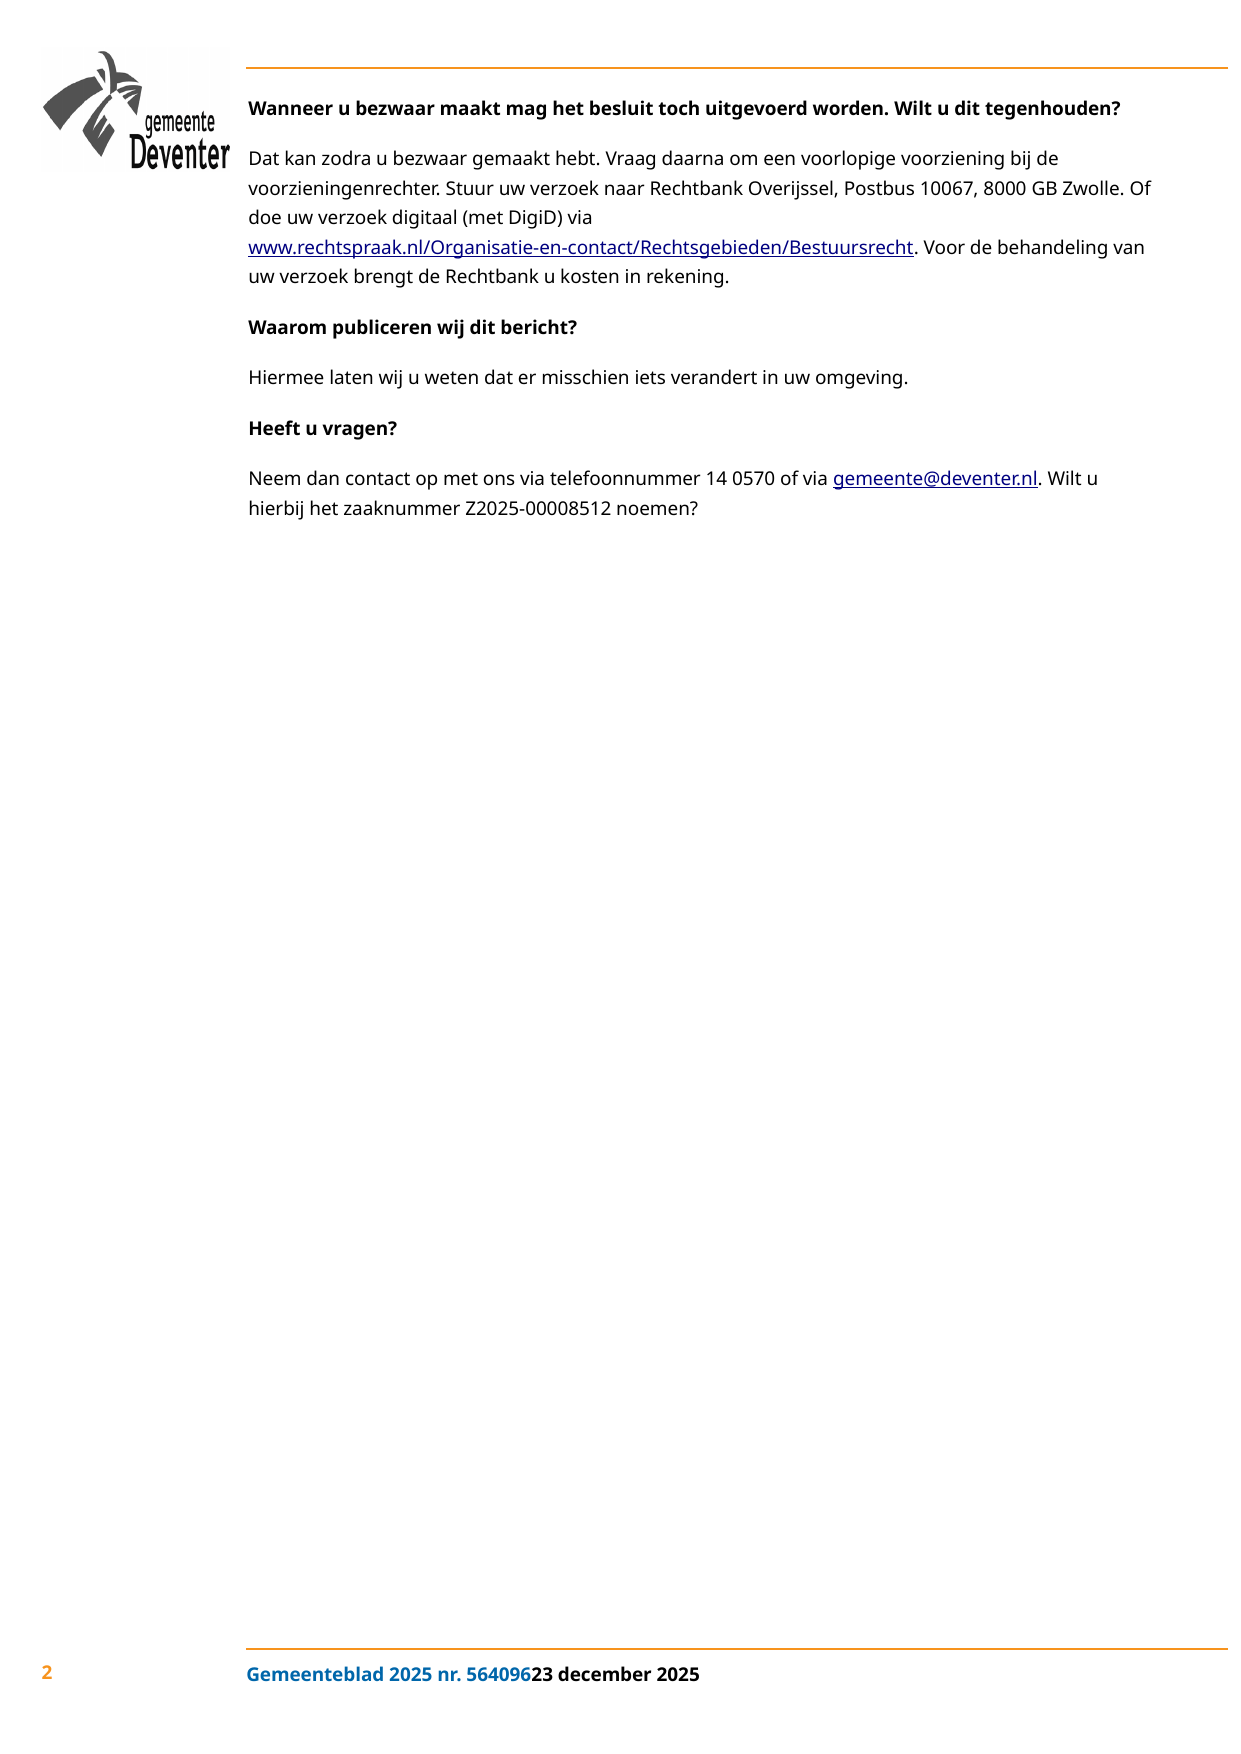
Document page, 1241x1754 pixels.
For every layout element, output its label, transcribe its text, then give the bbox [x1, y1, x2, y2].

text Heeft u vragen? [248, 415, 1152, 441]
text Neem dan contact op met ons via telefoonnummer 14 0570 of via gemeente@deventer.nl. Wilt u hierbij het zaaknummer Z2025-00008512 noemen? [248, 465, 1152, 521]
text Wanneer u bezwaar maakt mag het besluit toch uitgevoerd worden. Wilt u dit tegenhouden? [248, 95, 1152, 121]
text Dat kan zodra u bezwaar gemaakt hebt. Vraag daarna om een voorlopige voorziening bij de voorzieningenrechter. Stuur uw verzoek naar Rechtbank Overijssel, Postbus 10067, 8000 GB Zwolle. Of doe uw verzoek digitaal (met DigiD) via www.rechtspraak.nl/Organisatie-en-contact/Rechtsgebieden/Bestuursrecht. Voor de behandeling van uw verzoek brengt de Rechtbank u kosten in rekening. [248, 145, 1152, 289]
picture [41, 47, 231, 172]
text Hiermee laten wij u weten dat er misschien iets verandert in uw omgeving. [248, 364, 1152, 390]
text Waarom publiceren wij dit bericht? [248, 314, 1152, 340]
